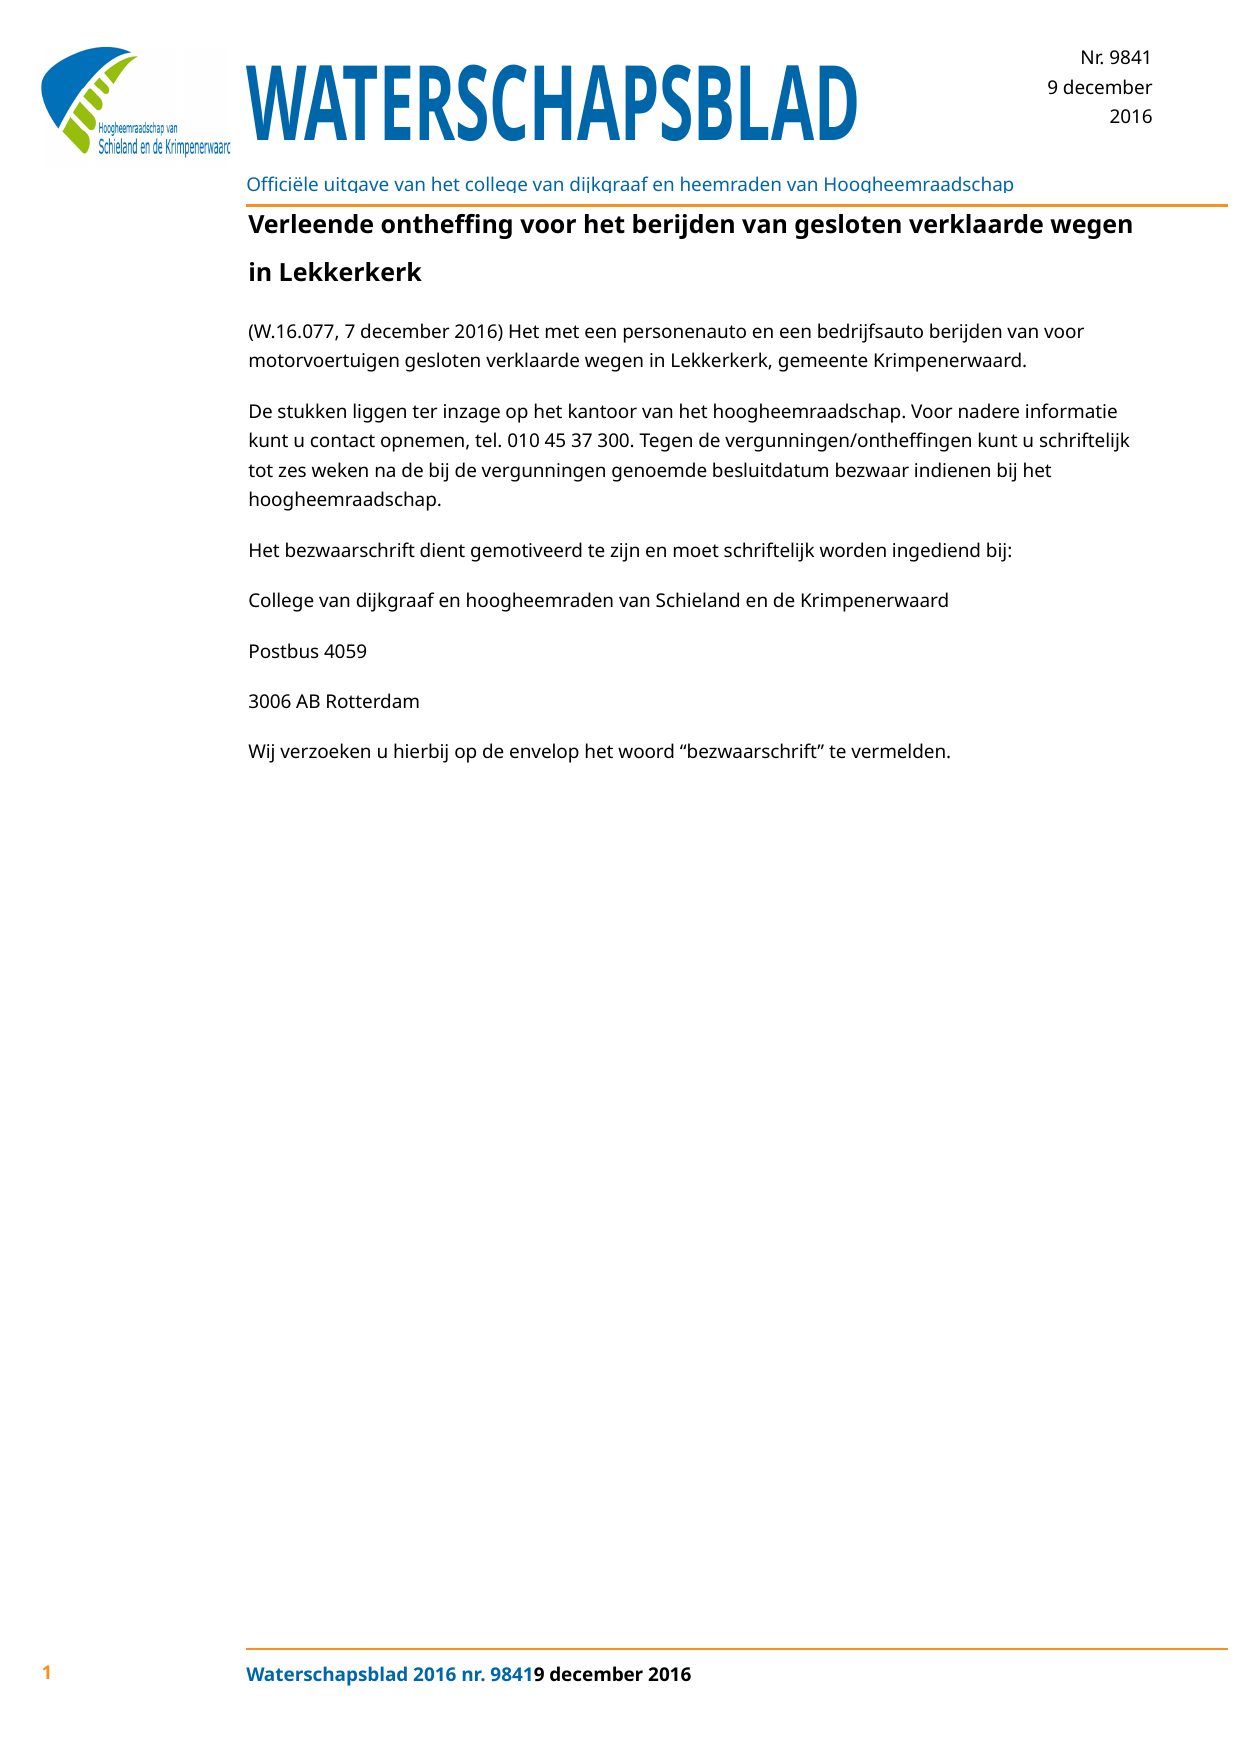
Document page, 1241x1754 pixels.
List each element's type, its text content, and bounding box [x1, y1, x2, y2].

text Verleende ontheffing voor het berijden van gesloten verklaarde wegen in Lekkerkerk [248, 207, 1152, 288]
text Wij verzoeken u hierbij op de envelop het woord “bezwaarschrift” te vermelden. [248, 739, 1152, 764]
text 3006 AB Rotterdam [248, 688, 1152, 714]
text Postbus 4059 [248, 638, 1152, 664]
text De stukken liggen ter inzage op het kantoor van het hoogheemraadschap. Voor nadere informatie kunt u contact opnemen, tel. 010 45 37 300. Tegen de vergunningen/ontheffingen kunt u schriftelijk tot zes weken na de bij de vergunningen genoemde besluitdatum bezwaar indienen bij het hoogheemraadschap. [248, 398, 1152, 512]
picture [41, 47, 231, 172]
text College van dijkgraaf en hoogheemraden van Schieland en de Krimpenerwaard [248, 587, 1152, 613]
text Het bezwaarschrift dient gemotiveerd te zijn en moet schriftelijk worden ingediend bij: [248, 537, 1152, 563]
text (W.16.077, 7 december 2016) Het met een personenauto en een bedrijfsauto berijden van voor motorvoertuigen gesloten verklaarde wegen in Lekkerkerk, gemeente Krimpenerwaard. [248, 318, 1152, 373]
